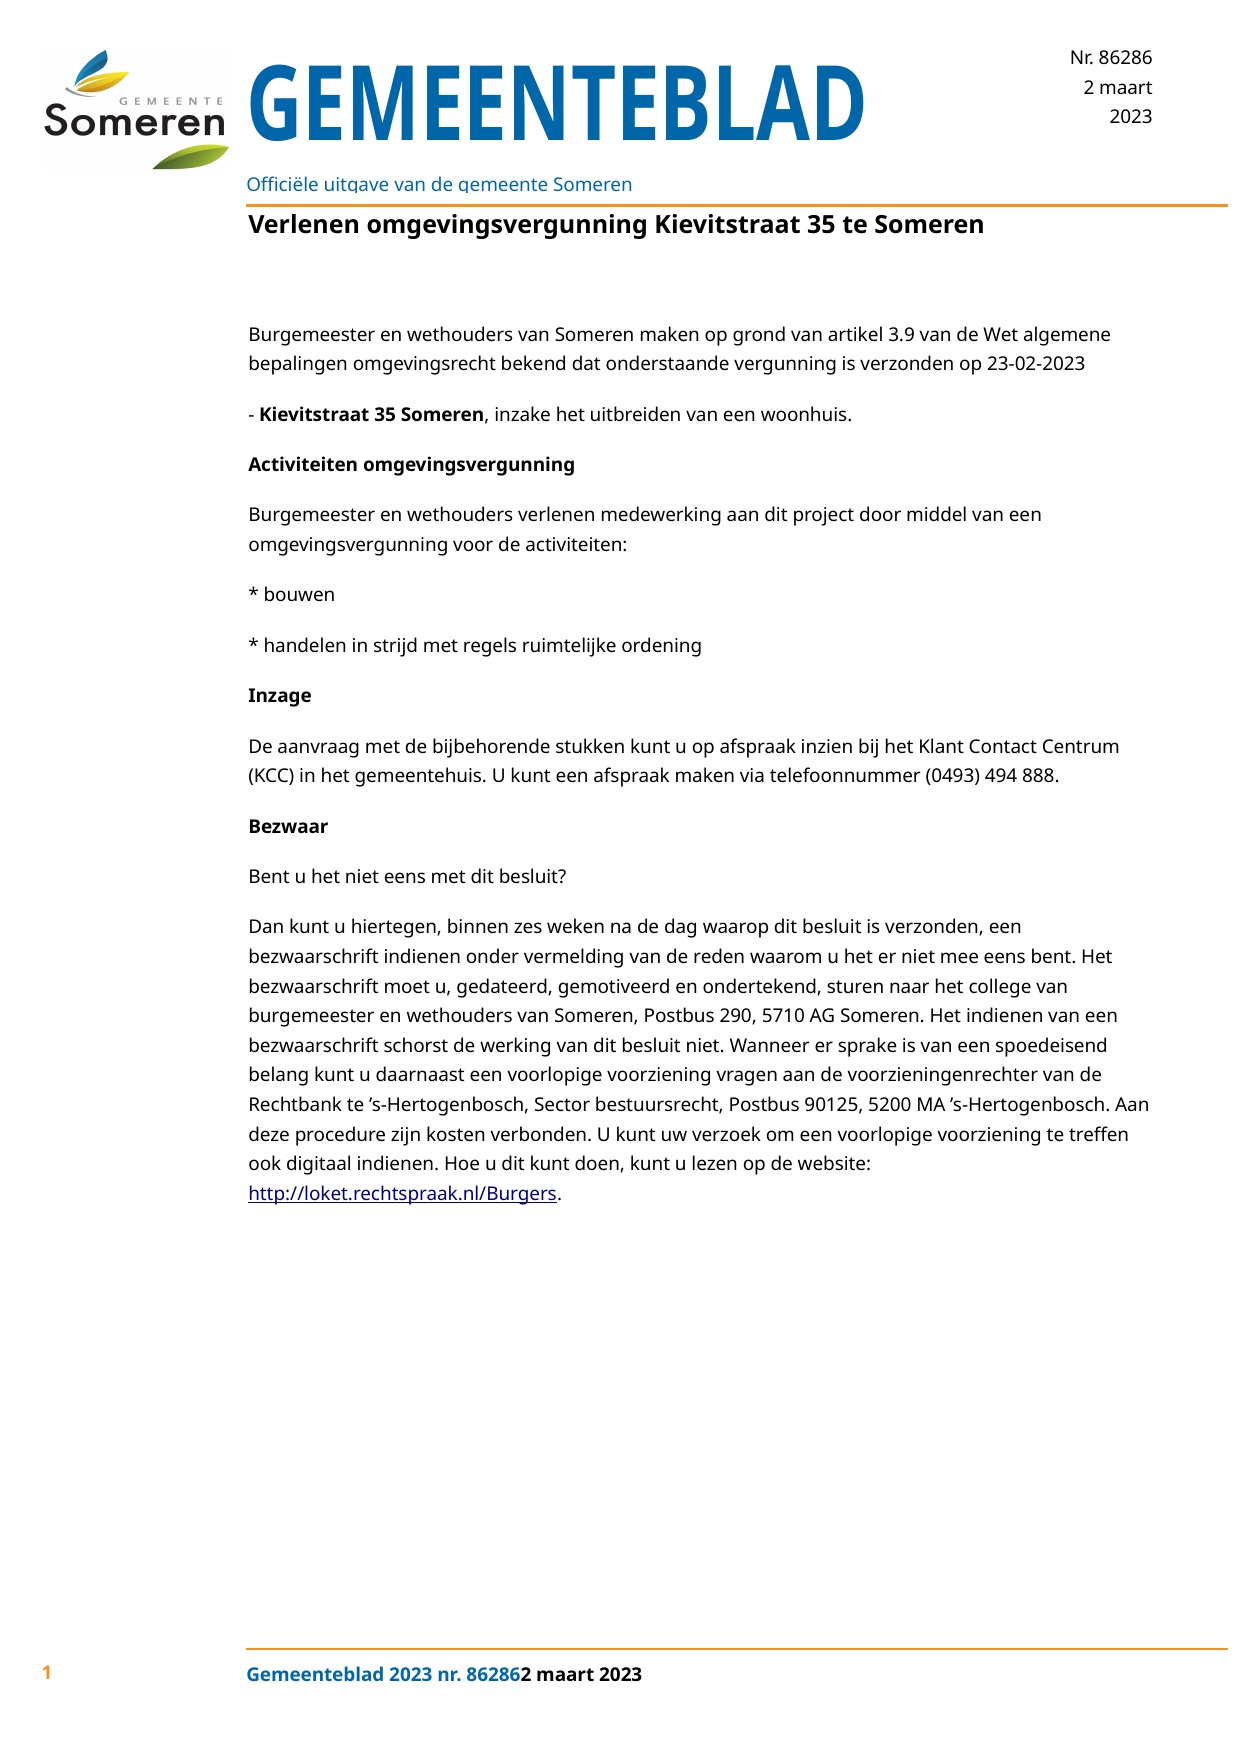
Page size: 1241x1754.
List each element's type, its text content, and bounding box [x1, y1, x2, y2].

text Dan kunt u hiertegen, binnen zes weken na de dag waarop dit besluit is verzonden, een bezwaarschrift indienen onder vermelding van de reden waarom u het er niet mee eens bent. Het bezwaarschrift moet u, gedateerd, gemotiveerd en ondertekend, sturen naar het college van burgemeester en wethouders van Someren, Postbus 290, 5710 AG Someren. Het indienen van een bezwaarschrift schorst de werking van dit besluit niet. Wanneer er sprake is van een spoedeisend belang kunt u daarnaast een voorlopige voorziening vragen aan de voorzieningenrechter van de Rechtbank te ’s-Hertogenbosch, Sector bestuursrecht, Postbus 90125, 5200 MA ’s-Hertogenbosch. Aan deze procedure zijn kosten verbonden. U kunt uw verzoek om een voorlopige voorziening te treffen ook digitaal indienen. Hoe u dit kunt doen, kunt u lezen op de website: http://loket.rechtspraak.nl/Burgers. [248, 914, 1152, 1206]
text Inzage [248, 682, 1152, 708]
text Bezwaar [248, 813, 1152, 838]
text De aanvraag met de bijbehorende stukken kunt u op afspraak inzien bij het Klant Contact Centrum (KCC) in het gemeentehuis. U kunt een afspraak maken via telefoonnummer (0493) 494 888. [248, 733, 1152, 788]
text * bouwen [248, 582, 1152, 607]
text - Kievitstraat 35 Someren, inzake het uitbreiden van een woonhuis. [248, 401, 1152, 426]
text * handelen in strijd met regels ruimtelijke ordening [248, 632, 1152, 658]
text Verlenen omgevingsvergunning Kievitstraat 35 te Someren [248, 207, 1152, 241]
text Bent u het niet eens met dit besluit? [248, 863, 1152, 889]
picture [41, 47, 231, 172]
text Burgemeester en wethouders van Someren maken op grond van artikel 3.9 van de Wet algemene bepalingen omgevingsrecht bekend dat onderstaande vergunning is verzonden op 23-02-2023 [248, 321, 1152, 376]
text Burgemeester en wethouders verlenen medewerking aan dit project door middel van een omgevingsvergunning voor de activiteiten: [248, 502, 1152, 557]
text Activiteiten omgevingsvergunning [248, 451, 1152, 477]
